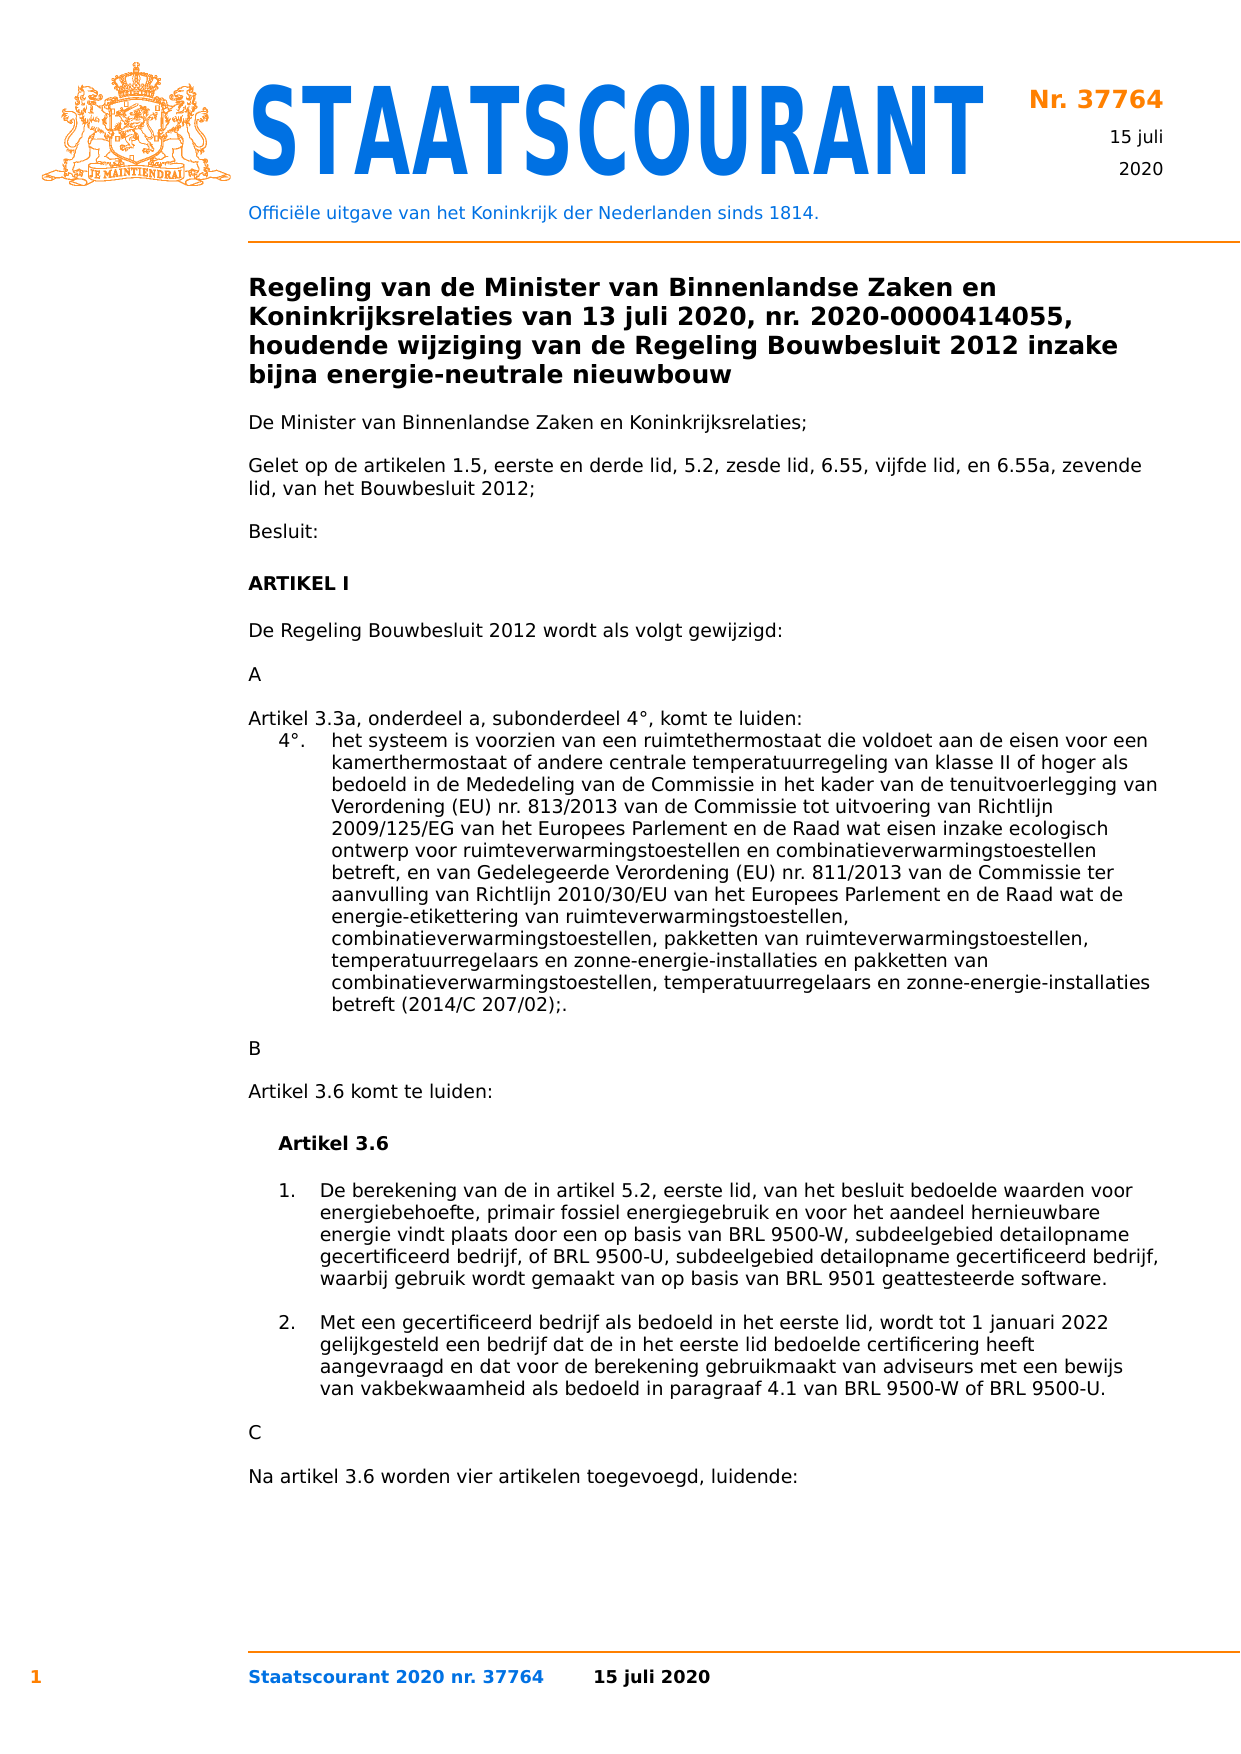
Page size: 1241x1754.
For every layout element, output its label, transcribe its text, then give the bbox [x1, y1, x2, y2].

text De Regeling Bouwbesluit 2012 wordt als volgt gewijzigd: [248, 620, 1163, 642]
text Na artikel 3.6 worden vier artikelen toegevoegd, luidende: [248, 1466, 1163, 1488]
text Gelet op de artikelen 1.5, eerste en derde lid, 5.2, zesde lid, 6.55, vijfde lid, en 6.55a, zevende lid, van het Bouwbesluit 2012; [248, 455, 1163, 499]
subtitle Regeling van de Minister van Binnenlandse Zaken en Koninkrijksrelaties van 13 juli 2020, nr. 2020-0000414055, houdende wijziging van de Regeling Bouwbesluit 2012 inzake bijna energie-neutrale nieuwbouw [248, 273, 1163, 390]
subtitle Artikel 3.6 [278, 1133, 1163, 1155]
text Artikel 3.6 komt te luiden: [248, 1081, 1163, 1103]
table_cell 15 juli [998, 121, 1240, 153]
picture [41, 62, 231, 186]
text 4°. het systeem is voorzien van een ruimtethermostaat die voldoet aan de eisen voor een kamerthermostaat of andere centrale temperatuurregeling van klasse II of hoger als bedoeld in de Mededeling van de Commissie in het kader van de tenuitvoerlegging van Verordening (EU) nr. 813/2013 van de Commissie tot uitvoering van Richtlijn 2009/125/EG van het Europees Parlement en de Raad wat eisen inzake ecologisch ontwerp voor ruimteverwarmingstoestellen en combinatieverwarmingstoestellen betreft, en van Gedelegeerde Verordening (EU) nr. 811/2013 van de Commissie ter aanvulling van Richtlijn 2010/30/EU van het Europees Parlement en de Raad wat de energie-etikettering van ruimteverwarmingstoestellen, combinatieverwarmingstoestellen, pakketten van ruimteverwarmingstoestellen, temperatuurregelaars en zonne-energie-installaties en pakketten van combinatieverwarmingstoestellen, temperatuurregelaars en zonne-energie-installaties betreft (2014/C 207/02);. [278, 730, 1163, 1016]
text A [248, 664, 1163, 686]
table_header STAATSCOURANT [248, 62, 998, 203]
text Besluit: [248, 521, 1163, 543]
text C [248, 1422, 1163, 1444]
text De Minister van Binnenlandse Zaken en Koninkrijksrelaties; [248, 412, 1163, 433]
text B [248, 1037, 1163, 1059]
table_header Nr. 37764 [998, 62, 1240, 121]
text Artikel 3.3a, onderdeel a, subonderdeel 4°, komt te luiden: [248, 708, 1163, 730]
text 1. De berekening van de in artikel 5.2, eerste lid, van het besluit bedoelde waarden voor energiebehoefte, primair fossiel energiegebruik en voor het aandeel hernieuwbare energie vindt plaats door een op basis van BRL 9500-W, subdeelgebied detailopname gecertificeerd bedrijf, of BRL 9500-U, subdeelgebied detailopname gecertificeerd bedrijf, waarbij gebruik wordt gemaakt van op basis van BRL 9501 geattesteerde software. [278, 1180, 1163, 1290]
table_cell 2020 [998, 153, 1240, 203]
table_header [25, 62, 248, 241]
text 2. Met een gecertificeerd bedrijf als bedoeld in het eerste lid, wordt tot 1 januari 2022 gelijkgesteld een bedrijf dat de in het eerste lid bedoelde certificering heeft aangevraagd en dat voor de berekening gebruikmaakt van adviseurs met een bewijs van vakbekwaamheid als bedoeld in paragraaf 4.1 van BRL 9500-W of BRL 9500-U. [278, 1312, 1163, 1400]
subtitle ARTIKEL I [248, 573, 1163, 595]
table_cell Officiële uitgave van het Koninkrijk der Nederlanden sinds 1814. [248, 203, 1240, 241]
